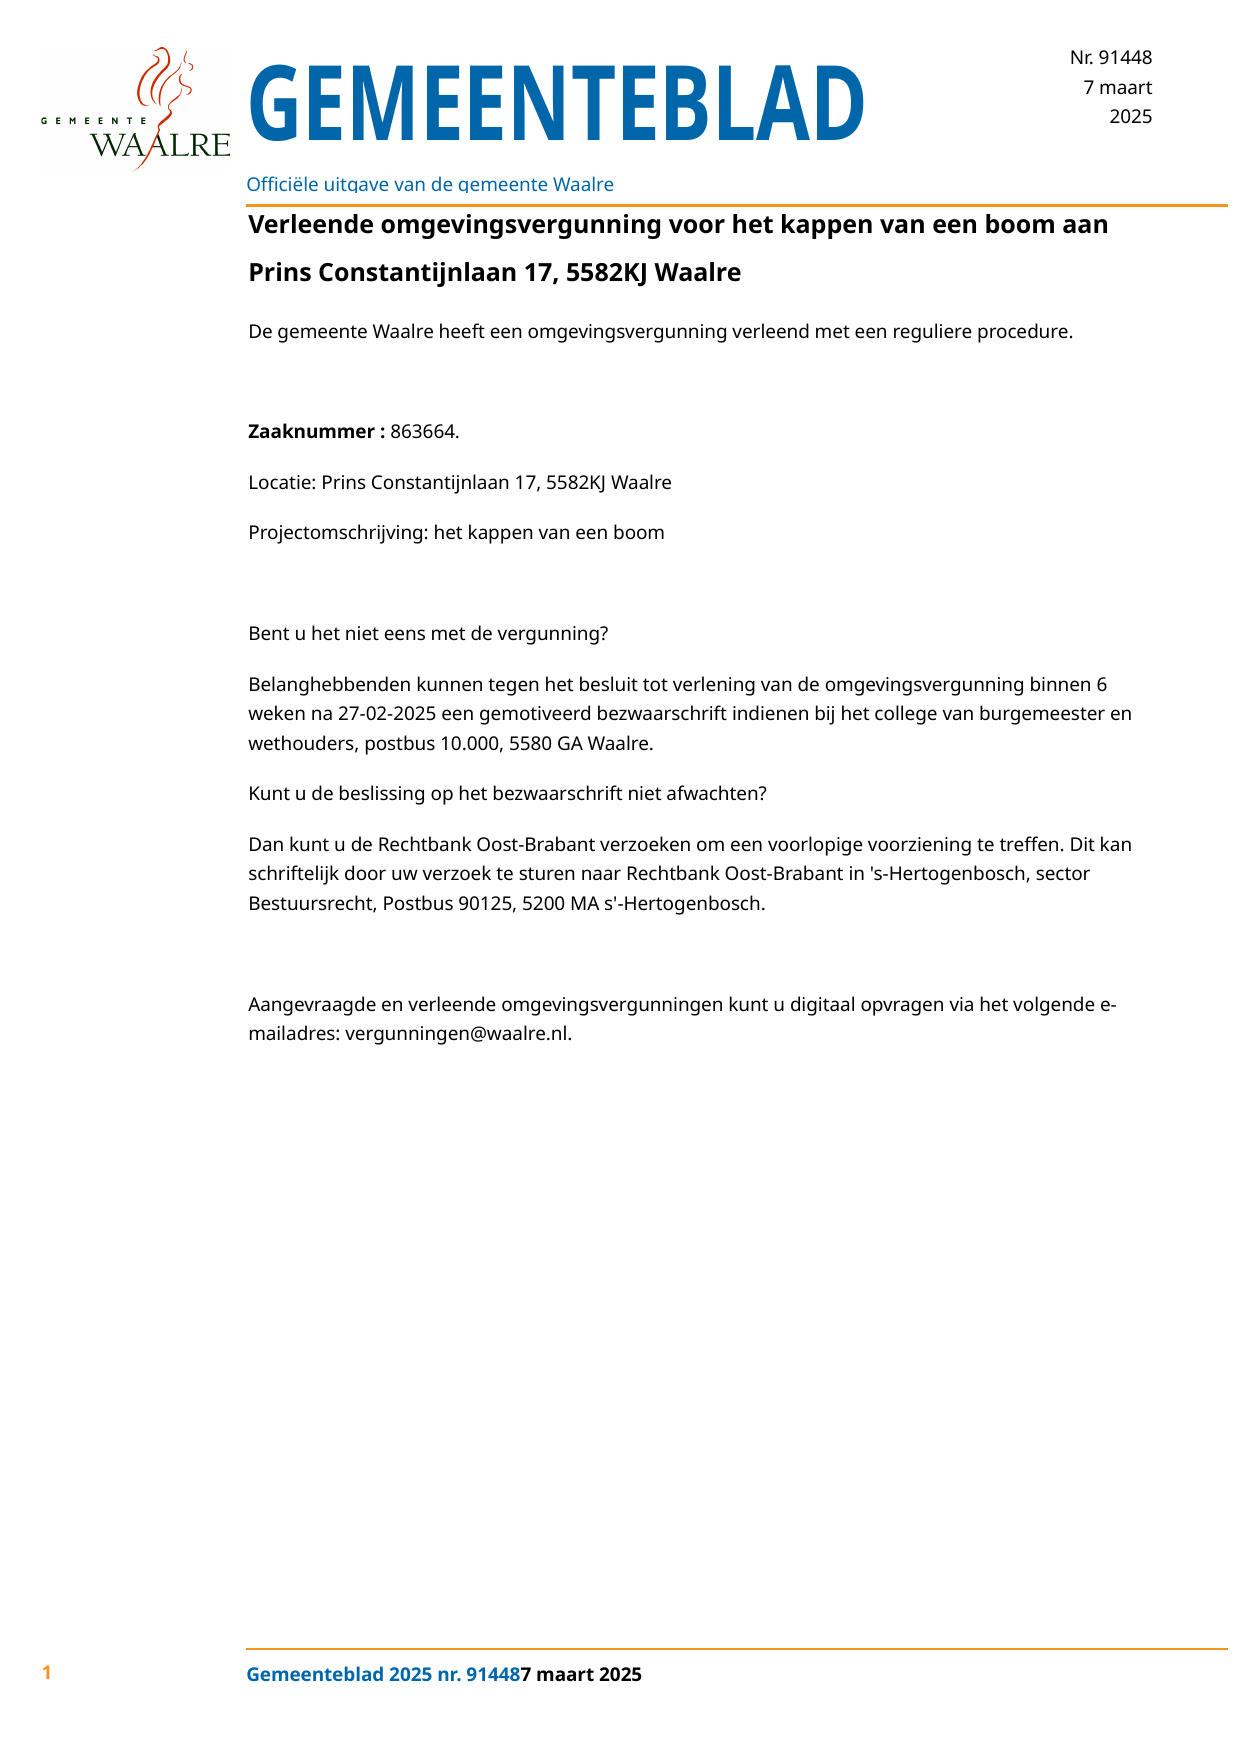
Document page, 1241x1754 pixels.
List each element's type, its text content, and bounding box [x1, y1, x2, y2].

text Kunt u de beslissing op het bezwaarschrift niet afwachten? [248, 780, 1152, 806]
picture [41, 47, 231, 172]
text Locatie: Prins Constantijnlaan 17, 5582KJ Waalre [248, 469, 1152, 495]
text Aangevraagde en verleende omgevingsvergunningen kunt u digitaal opvragen via het volgende e-mailadres: vergunningen@waalre.nl. [248, 991, 1152, 1046]
text Belanghebbenden kunnen tegen het besluit tot verlening van de omgevingsvergunning binnen 6 weken na 27-02-2025 een gemotiveerd bezwaarschrift indienen bij het college van burgemeester en wethouders, postbus 10.000, 5580 GA Waalre. [248, 671, 1152, 756]
text Dan kunt u de Rechtbank Oost-Brabant verzoeken om een voorlopige voorziening te treffen. Dit kan schriftelijk door uw verzoek te sturen naar Rechtbank Oost-Brabant in 's-Hertogenbosch, sector Bestuursrecht, Postbus 90125, 5200 MA s'-Hertogenbosch. [248, 831, 1152, 916]
text Verleende omgevingsvergunning voor het kappen van een boom aan Prins Constantijnlaan 17, 5582KJ Waalre [248, 207, 1152, 288]
text Zaaknummer : 863664. [248, 419, 1152, 444]
text De gemeente Waalre heeft een omgevingsvergunning verleend met een reguliere procedure. [248, 318, 1152, 344]
text Bent u het niet eens met de vergunning? [248, 620, 1152, 646]
text Projectomschrijving: het kappen van een boom [248, 519, 1152, 545]
